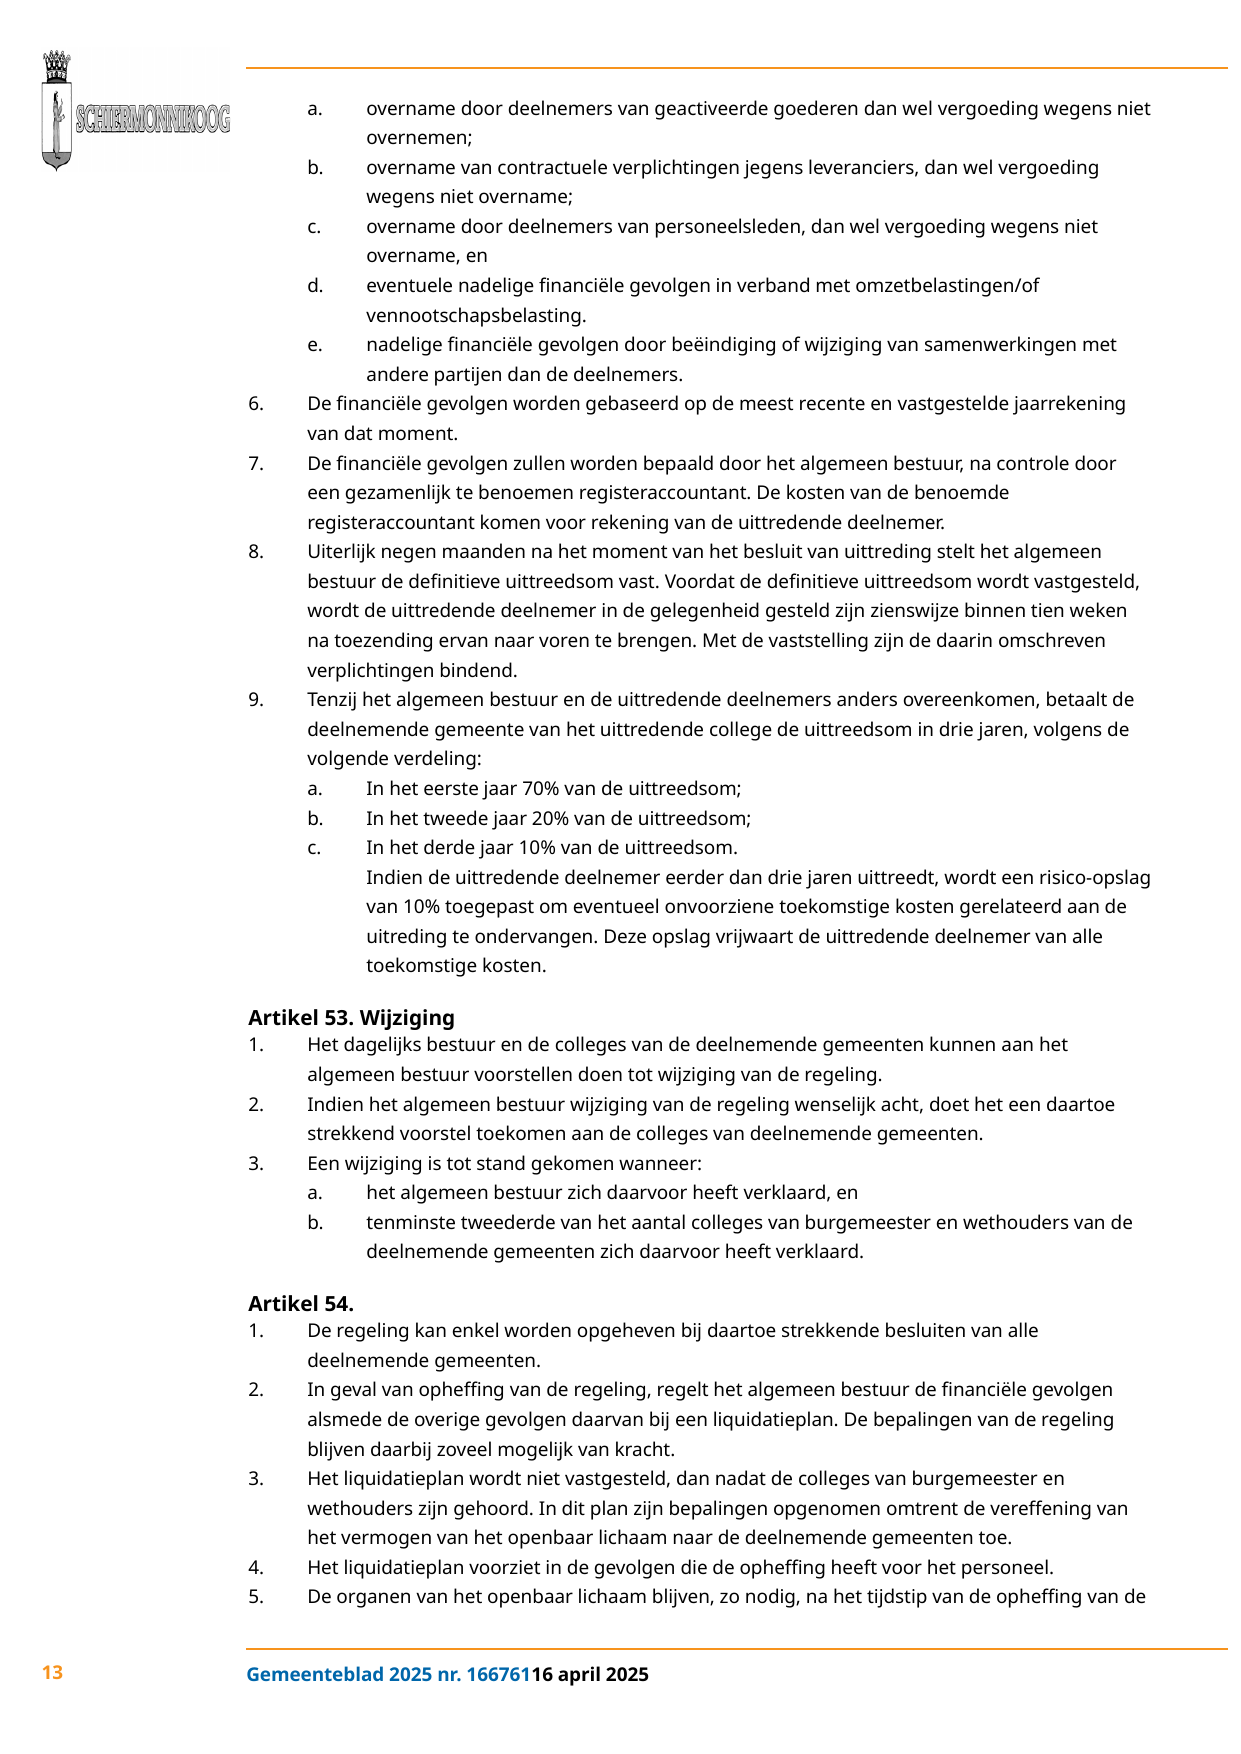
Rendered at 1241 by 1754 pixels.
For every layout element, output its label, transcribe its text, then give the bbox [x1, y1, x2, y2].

list Tenzij het algemeen bestuur en de uittredende deelnemers anders overeenkomen, betaalt de deelnemende gemeente van het uittredende college de uittreedsom in drie jaren, volgens de volgende verdeling: [248, 686, 1152, 771]
list overname door deelnemers van personeelsleden, dan wel vergoeding wegens niet overname, en [307, 213, 1152, 268]
list Indien het algemeen bestuur wijziging van de regeling wenselijk acht, doet het een daartoe strekkend voorstel toekomen aan de colleges van deelnemende gemeenten. [248, 1091, 1152, 1146]
list Het dagelijks bestuur en de colleges van de deelnemende gemeenten kunnen aan het algemeen bestuur voorstellen doen tot wijziging van de regeling. [248, 1032, 1152, 1087]
list nadelige financiële gevolgen door beëindiging of wijziging van samenwerkingen met andere partijen dan de deelnemers. [307, 331, 1152, 387]
list De organen van het openbaar lichaam blijven, zo nodig, na het tijdstip van de opheffing van de [248, 1584, 1152, 1609]
list Indien de uittredende deelnemer eerder dan drie jaren uittreedt, wordt een risico-opslag van 10% toegepast om eventueel onvoorziene toekomstige kosten gerelateerd aan de uitreding te ondervangen. Deze opslag vrijwaart de uittredende deelnemer van alle toekomstige kosten. [307, 864, 1152, 978]
list In geval van opheffing van de regeling, regelt het algemeen bestuur de financiële gevolgen alsmede de overige gevolgen daarvan bij een liquidatieplan. De bepalingen van de regeling blijven daarbij zoveel mogelijk van kracht. [248, 1377, 1152, 1462]
list In het eerste jaar 70% van de uittreedsom; [307, 775, 1152, 801]
list Uiterlijk negen maanden na het moment van het besluit van uittreding stelt het algemeen bestuur de definitieve uittreedsom vast. Voordat de definitieve uittreedsom wordt vastgesteld, wordt de uittredende deelnemer in de gelegenheid gesteld zijn zienswijze binnen tien weken na toezending ervan naar voren te brengen. Met de vaststelling zijn de daarin omschreven verplichtingen bindend. [248, 538, 1152, 683]
list eventuele nadelige financiële gevolgen in verband met omzetbelastingen/of vennootschapsbelasting. [307, 272, 1152, 328]
list De financiële gevolgen zullen worden bepaald door het algemeen bestuur, na controle door een gezamenlijk te benoemen registeraccountant. De kosten van de benoemde registeraccountant komen voor rekening van de uittredende deelnemer. [248, 450, 1152, 535]
list De regeling kan enkel worden opgeheven bij daartoe strekkende besluiten van alle deelnemende gemeenten. [248, 1317, 1152, 1373]
list Het liquidatieplan wordt niet vastgesteld, dan nadat de colleges van burgemeester en wethouders zijn gehoord. In dit plan zijn bepalingen opgenomen omtrent de vereffening van het vermogen van het openbaar lichaam naar de deelnemende gemeenten toe. [248, 1465, 1152, 1550]
list Het liquidatieplan voorziet in de gevolgen die de opheffing heeft voor het personeel. [248, 1554, 1152, 1580]
text Artikel 53. Wijziging [248, 1003, 1152, 1032]
list tenminste tweederde van het aantal colleges van burgemeester en wethouders van de deelnemende gemeenten zich daarvoor heeft verklaard. [307, 1209, 1152, 1264]
list overname door deelnemers van geactiveerde goederen dan wel vergoeding wegens niet overnemen; [307, 95, 1152, 150]
list In het derde jaar 10% van de uittreedsom. [307, 834, 1152, 860]
list overname van contractuele verplichtingen jegens leveranciers, dan wel vergoeding wegens niet overname; [307, 154, 1152, 209]
list De financiële gevolgen worden gebaseerd op de meest recente en vastgestelde jaarrekening van dat moment. [248, 391, 1152, 446]
picture [41, 47, 231, 172]
list het algemeen bestuur zich daarvoor heeft verklaard, en [307, 1179, 1152, 1205]
text Artikel 54. [248, 1289, 1152, 1317]
list Een wijziging is tot stand gekomen wanneer: [248, 1150, 1152, 1176]
list In het tweede jaar 20% van de uittreedsom; [307, 805, 1152, 831]
